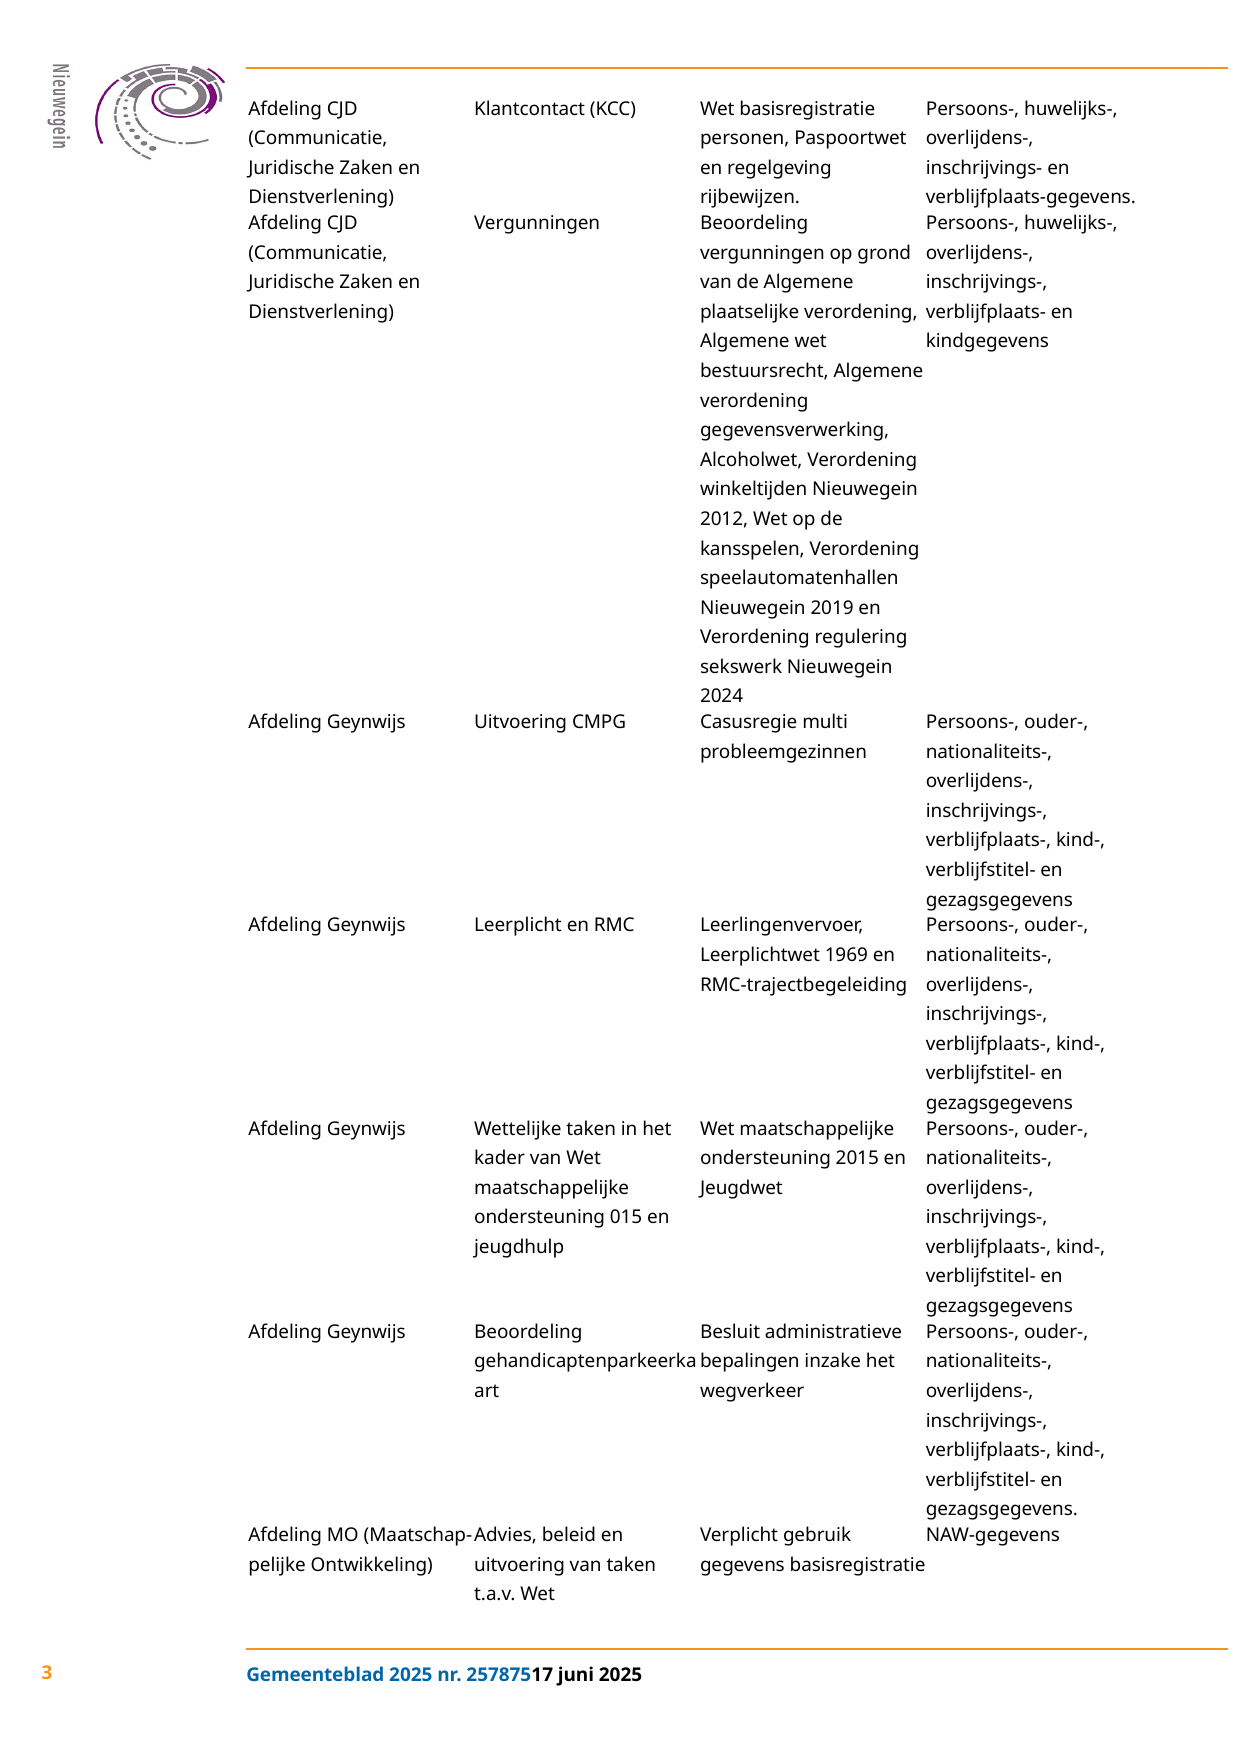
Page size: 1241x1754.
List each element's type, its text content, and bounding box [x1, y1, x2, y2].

table_cell Verplicht gebruik gegevens basisregistratie [700, 1521, 926, 1606]
table_cell Beoordeling gehandicaptenparkeerkaart [474, 1318, 700, 1521]
table_cell Persoons-, ouder-, nationaliteits-, overlijdens-, inschrijvings-, verblijfplaats-, kind-, verblijfstitel- en gezagsgegevens. [926, 1318, 1152, 1521]
table_cell Besluit administratieve bepalingen inzake het wegverkeer [700, 1318, 926, 1521]
table_cell Persoons-, ouder-, nationaliteits-, overlijdens-, inschrijvings-, verblijfplaats-, kind-, verblijfstitel- en gezagsgegevens [926, 708, 1152, 912]
table_cell Afdeling MO (Maatschap- pelijke Ontwikkeling) [248, 1521, 474, 1606]
table_cell Vergunningen [474, 209, 700, 708]
table_cell Persoons-, huwelijks-, overlijdens-, inschrijvings- en verblijfplaats-gegevens. [926, 95, 1152, 209]
table_cell Afdeling CJD (Communicatie, Juridische Zaken en Dienstverlening) [248, 95, 474, 209]
table_cell Afdeling Geynwijs [248, 912, 474, 1115]
table_cell Klantcontact (KCC) [474, 95, 700, 209]
table_cell Wettelijke taken in het kader van Wet maatschappelijke ondersteuning 015 en jeugdhulp [474, 1115, 700, 1318]
table_cell Advies, beleid en uitvoering van taken t.a.v. Wet [474, 1521, 700, 1606]
table_cell Afdeling Geynwijs [248, 1115, 474, 1318]
table_cell Persoons-, huwelijks-, overlijdens-, inschrijvings-, verblijfplaats- en kindgegevens [926, 209, 1152, 708]
table_cell Persoons-, ouder-, nationaliteits-, overlijdens-, inschrijvings-, verblijfplaats-, kind-, verblijfstitel- en gezagsgegevens [926, 912, 1152, 1115]
table_cell Afdeling Geynwijs [248, 1318, 474, 1521]
picture [41, 47, 231, 172]
table_cell Casusregie multi probleemgezinnen [700, 708, 926, 912]
table_cell NAW-gegevens [926, 1521, 1152, 1606]
table_cell Wet basisregistratie personen, Paspoortwet en regelgeving rijbewijzen. [700, 95, 926, 209]
table_cell Wet maatschappelijke ondersteuning 2015 en Jeugdwet [700, 1115, 926, 1318]
table_cell Leerplicht en RMC [474, 912, 700, 1115]
table_cell Afdeling Geynwijs [248, 708, 474, 912]
table_cell Persoons-, ouder-, nationaliteits-, overlijdens-, inschrijvings-, verblijfplaats-, kind-, verblijfstitel- en gezagsgegevens [926, 1115, 1152, 1318]
table_cell Uitvoering CMPG [474, 708, 700, 912]
table_cell Beoordeling vergunningen op grond van de Algemene plaatselijke verordening, Algemene wet bestuursrecht, Algemene verordening gegevensverwerking, Alcoholwet, Verordening winkeltijden Nieuwegein 2012, Wet op de kansspelen, Verordening speelautomatenhallen Nieuwegein 2019 en Verordening regulering sekswerk Nieuwegein 2024 [700, 209, 926, 708]
table_cell Leerlingenvervoer, Leerplichtwet 1969 en RMC-trajectbegeleiding [700, 912, 926, 1115]
table_cell Afdeling CJD (Communicatie, Juridische Zaken en Dienstverlening) [248, 209, 474, 708]
